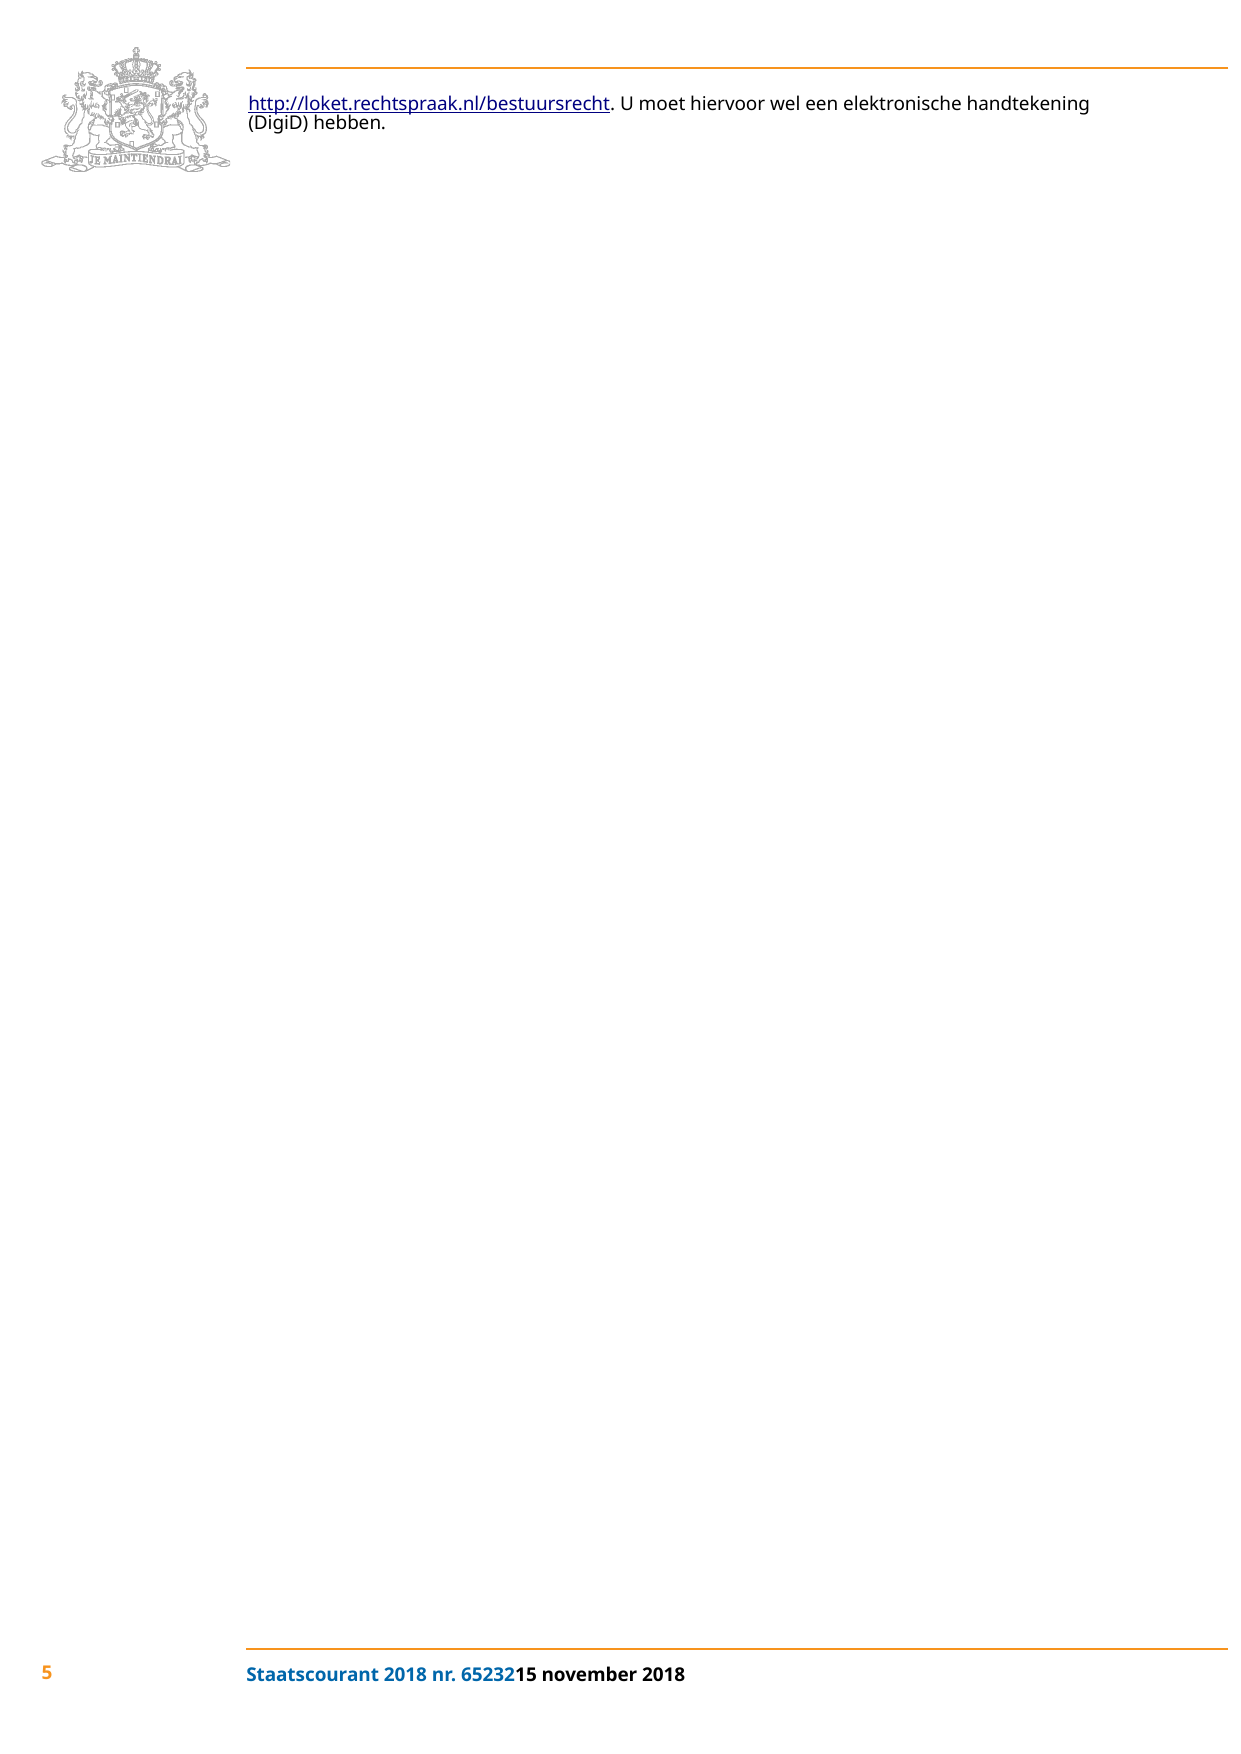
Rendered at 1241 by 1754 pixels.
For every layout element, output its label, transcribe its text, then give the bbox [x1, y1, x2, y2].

text http://loket.rechtspraak.nl/bestuursrecht. U moet hiervoor wel een elektronische handtekening (DigiD) hebben. [248, 95, 1152, 133]
picture [41, 47, 231, 172]
